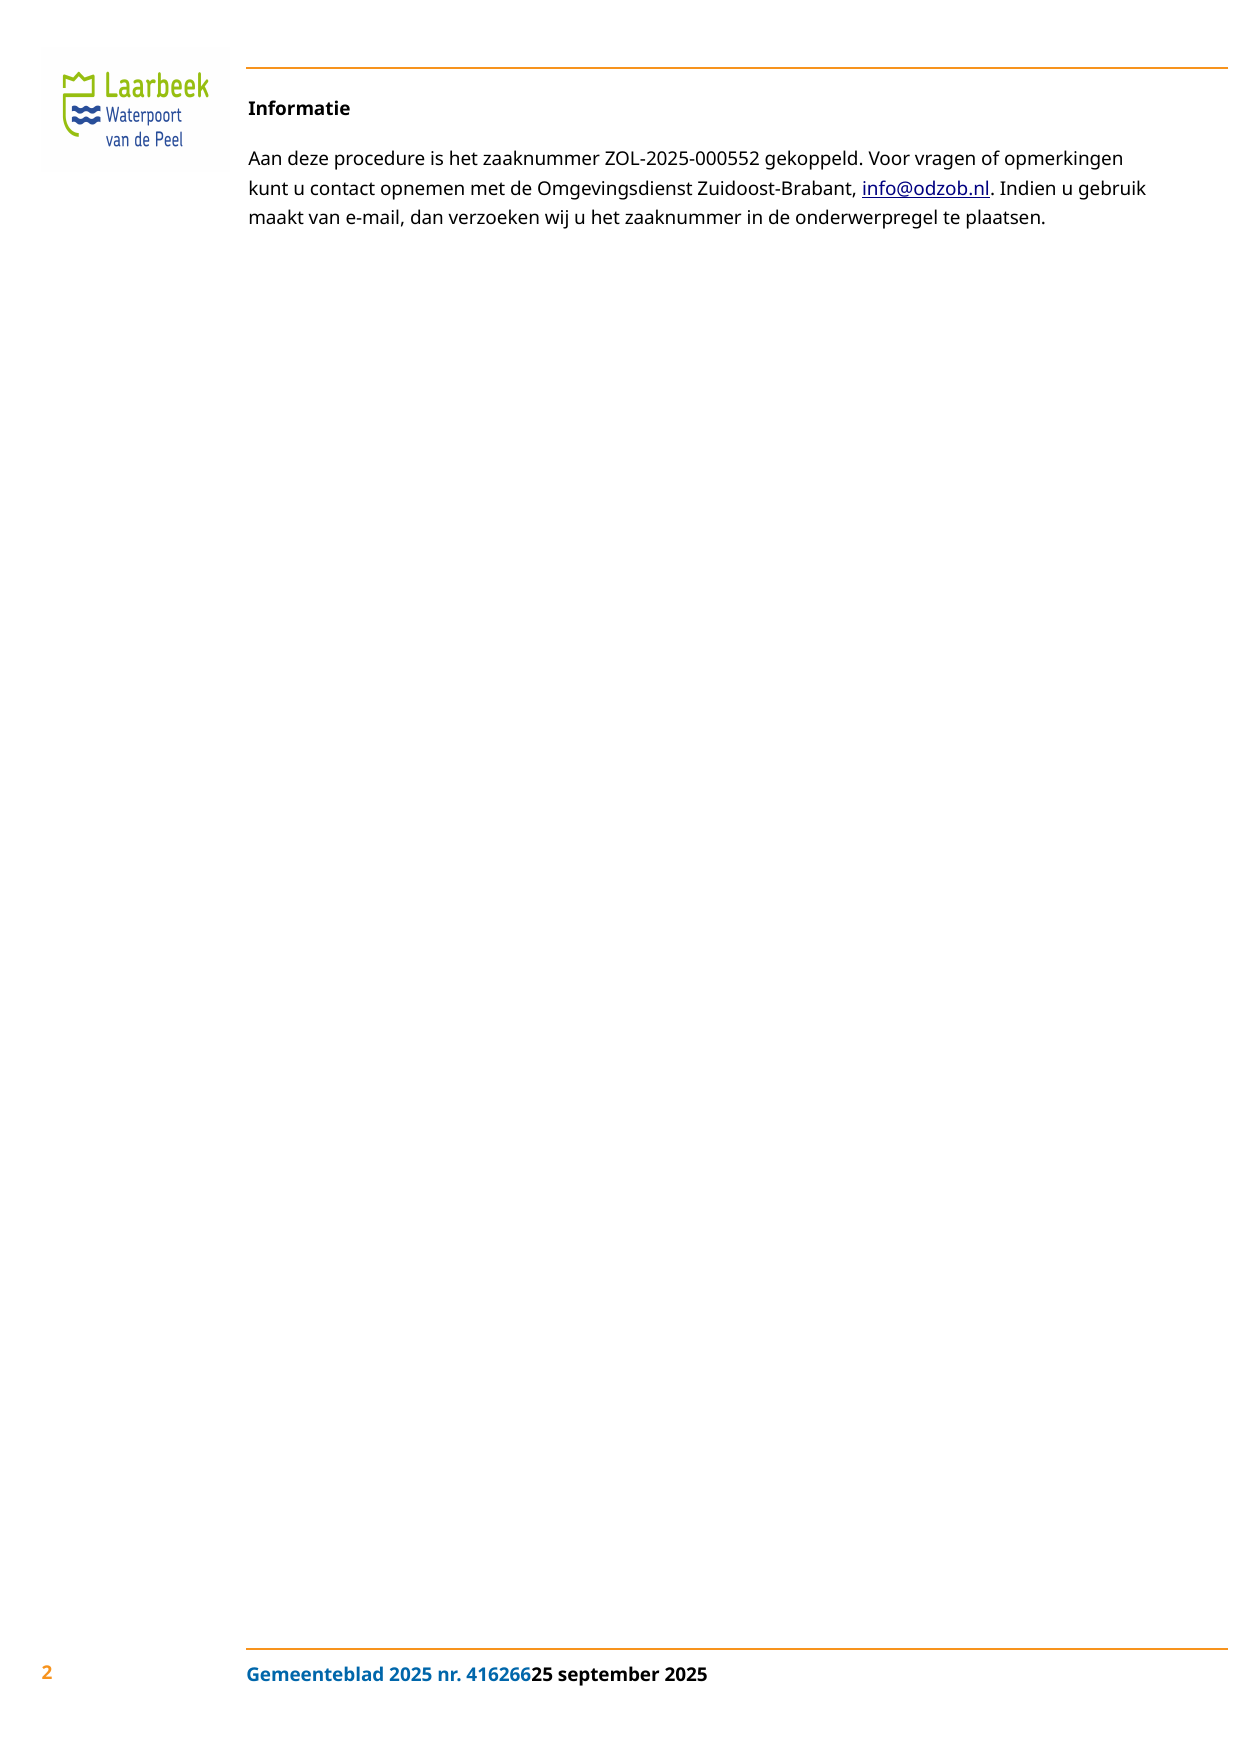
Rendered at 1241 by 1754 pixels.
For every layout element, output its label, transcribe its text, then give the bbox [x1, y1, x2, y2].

text Informatie [248, 95, 1152, 121]
text Aan deze procedure is het zaaknummer ZOL-2025-000552 gekoppeld. Voor vragen of opmerkingen kunt u contact opnemen met de Omgevingsdienst Zuidoost-Brabant, info@odzob.nl. Indien u gebruik maakt van e-mail, dan verzoeken wij u het zaaknummer in de onderwerpregel te plaatsen. [248, 145, 1152, 230]
picture [41, 47, 231, 172]
